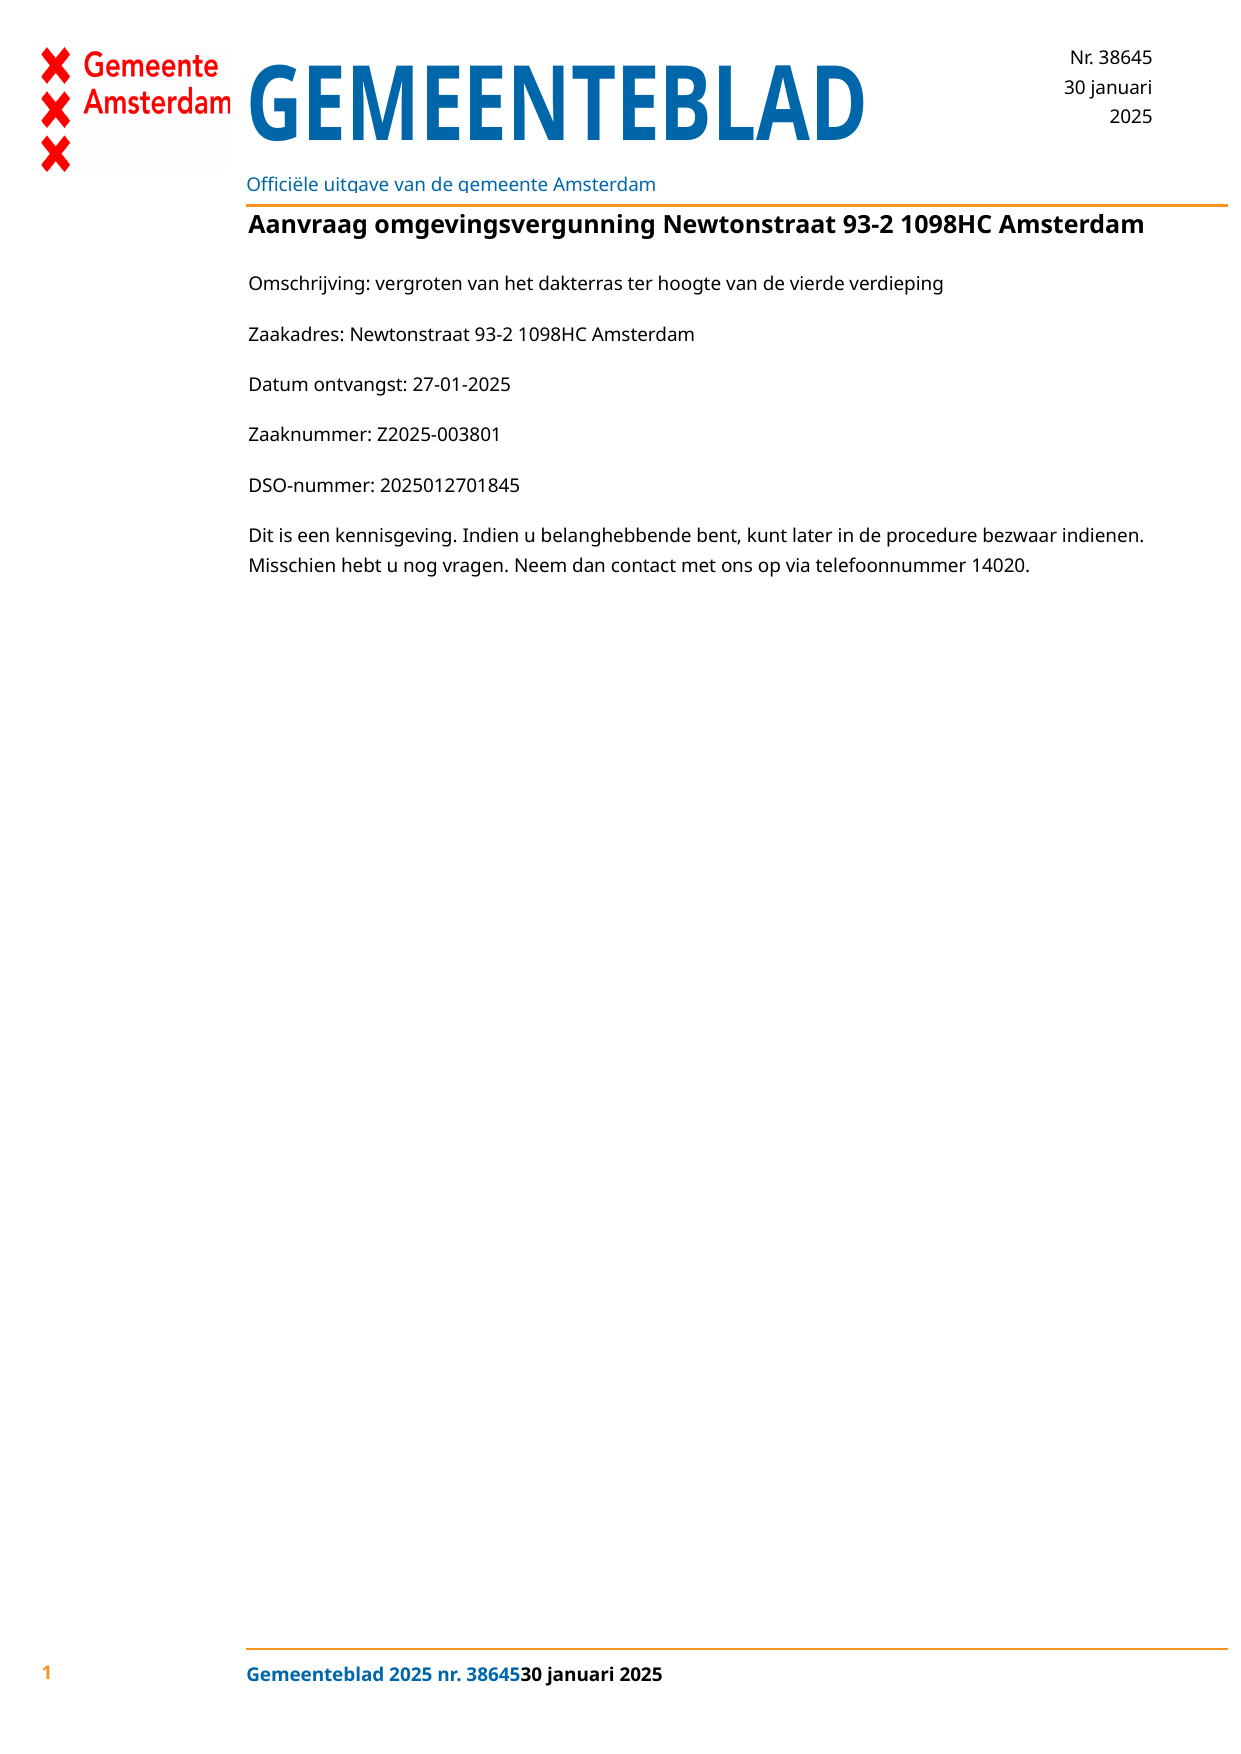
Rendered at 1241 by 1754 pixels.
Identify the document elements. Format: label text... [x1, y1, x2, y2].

text DSO-nummer: 2025012701845 [248, 472, 1152, 498]
text Datum ontvangst: 27-01-2025 [248, 371, 1152, 397]
text Zaaknummer: Z2025-003801 [248, 422, 1152, 447]
text Omschrijving: vergroten van het dakterras ter hoogte van de vierde verdieping [248, 270, 1152, 296]
text Dit is een kennisgeving. Indien u belanghebbende bent, kunt later in de procedure bezwaar indienen. Misschien hebt u nog vragen. Neem dan contact met ons op via telefoonnummer 14020. [248, 522, 1152, 578]
text Zaakadres: Newtonstraat 93-2 1098HC Amsterdam [248, 321, 1152, 346]
picture [41, 47, 231, 172]
text Aanvraag omgevingsvergunning Newtonstraat 93-2 1098HC Amsterdam [248, 207, 1152, 241]
